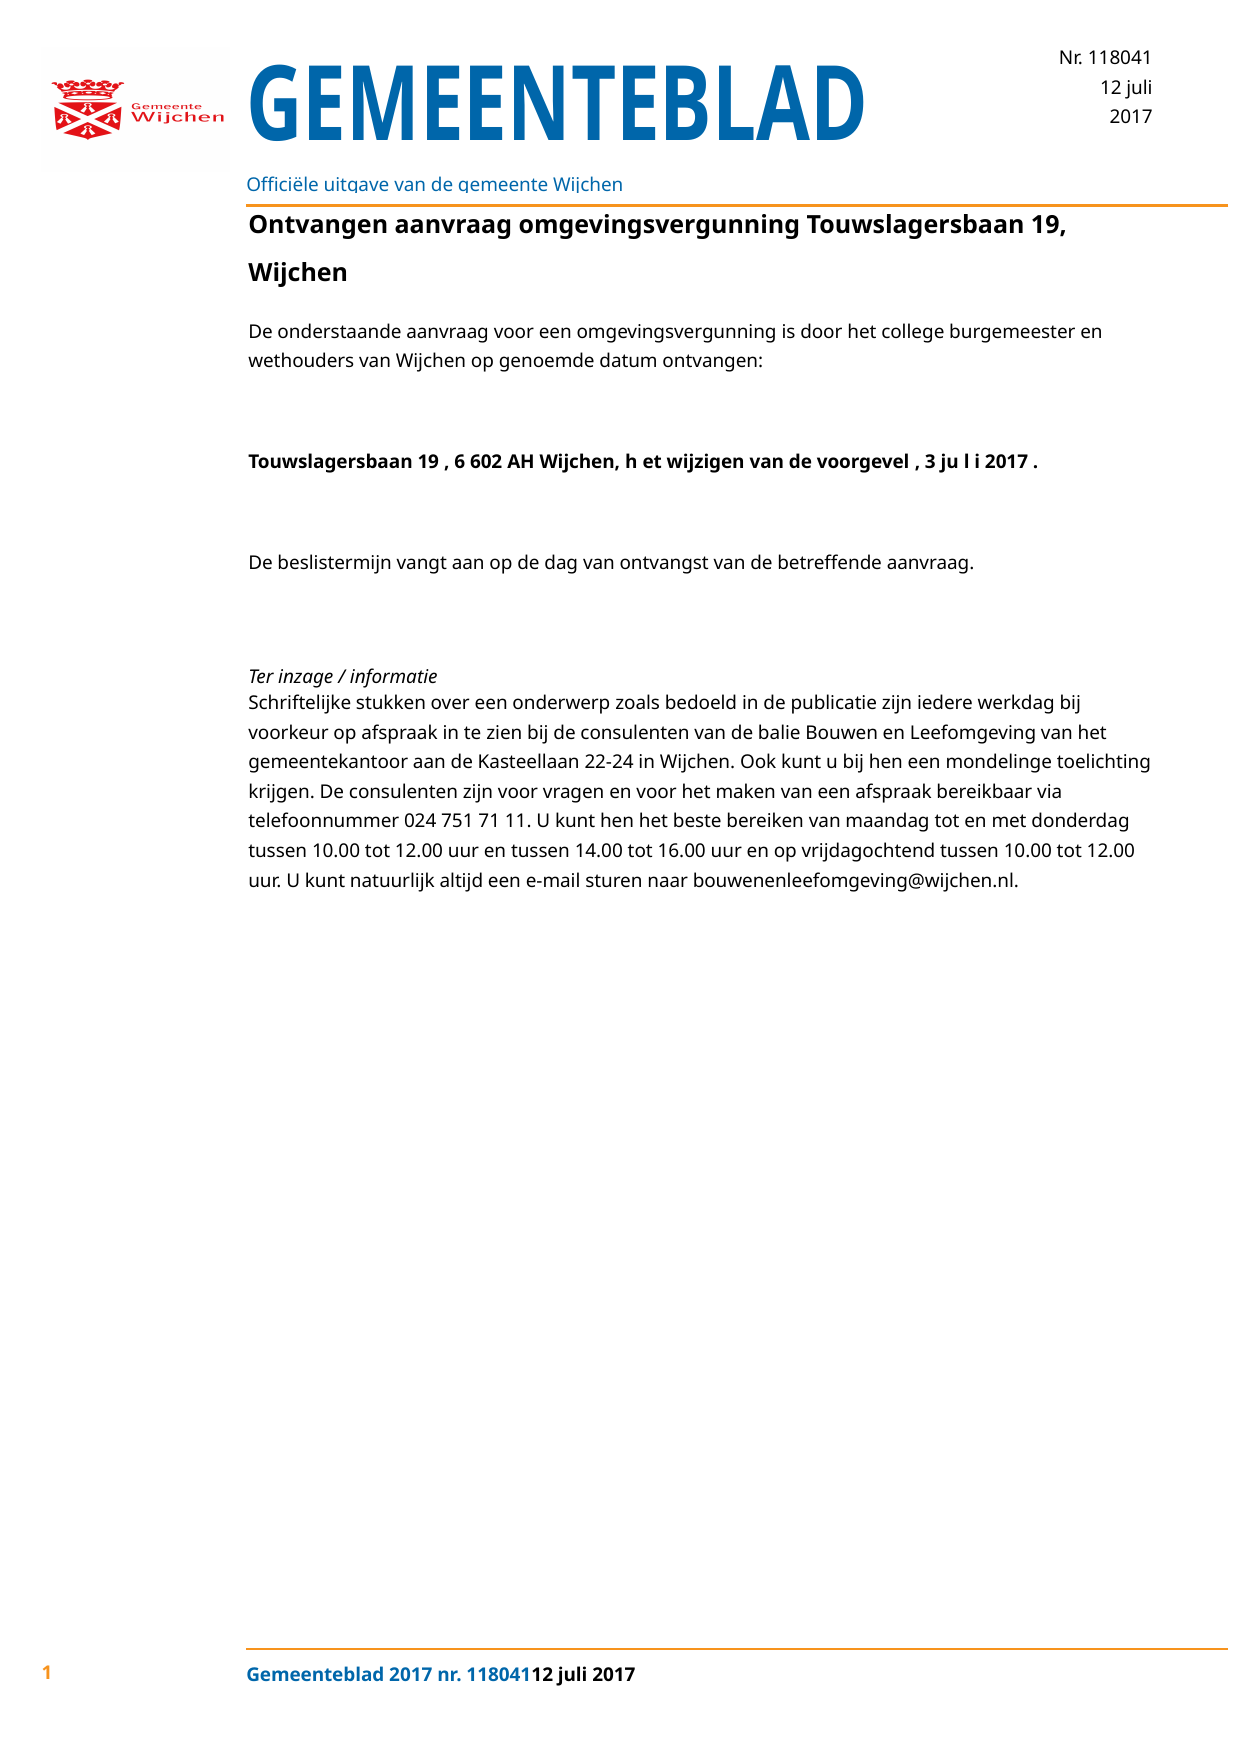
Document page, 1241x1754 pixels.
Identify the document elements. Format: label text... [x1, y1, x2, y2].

picture [41, 47, 231, 172]
text Ter inzage / informatie [248, 663, 1152, 689]
text Ontvangen aanvraag omgevingsvergunning Touwslagersbaan 19, Wijchen [248, 207, 1152, 288]
text De beslistermijn vangt aan op de dag van ontvangst van de betreffende aanvraag. [248, 549, 1152, 575]
text Schriftelijke stukken over een onderwerp zoals bedoeld in de publicatie zijn iedere werkdag bij voorkeur op afspraak in te zien bij de consulenten van de balie Bouwen en Leefomgeving van het gemeentekantoor aan de Kasteellaan 22-24 in Wijchen. Ook kunt u bij hen een mondelinge toelichting krijgen. De consulenten zijn voor vragen en voor het maken van een afspraak bereikbaar via telefoonnummer 024 751 71 11. U kunt hen het beste bereiken van maandag tot en met donderdag tussen 10.00 tot 12.00 uur en tussen 14.00 tot 16.00 uur en op vrijdagochtend tussen 10.00 tot 12.00 uur. U kunt natuurlijk altijd een e-mail sturen naar bouwenenleefomgeving@wijchen.nl. [248, 689, 1152, 892]
text De onderstaande aanvraag voor een omgevingsvergunning is door het college burgemeester en wethouders van Wijchen op genoemde datum ontvangen: [248, 318, 1152, 373]
text Touwslagersbaan 19 , 6 602 AH Wijchen, h et wijzigen van de voorgevel , 3 ju l i 2017 . [248, 448, 1152, 474]
